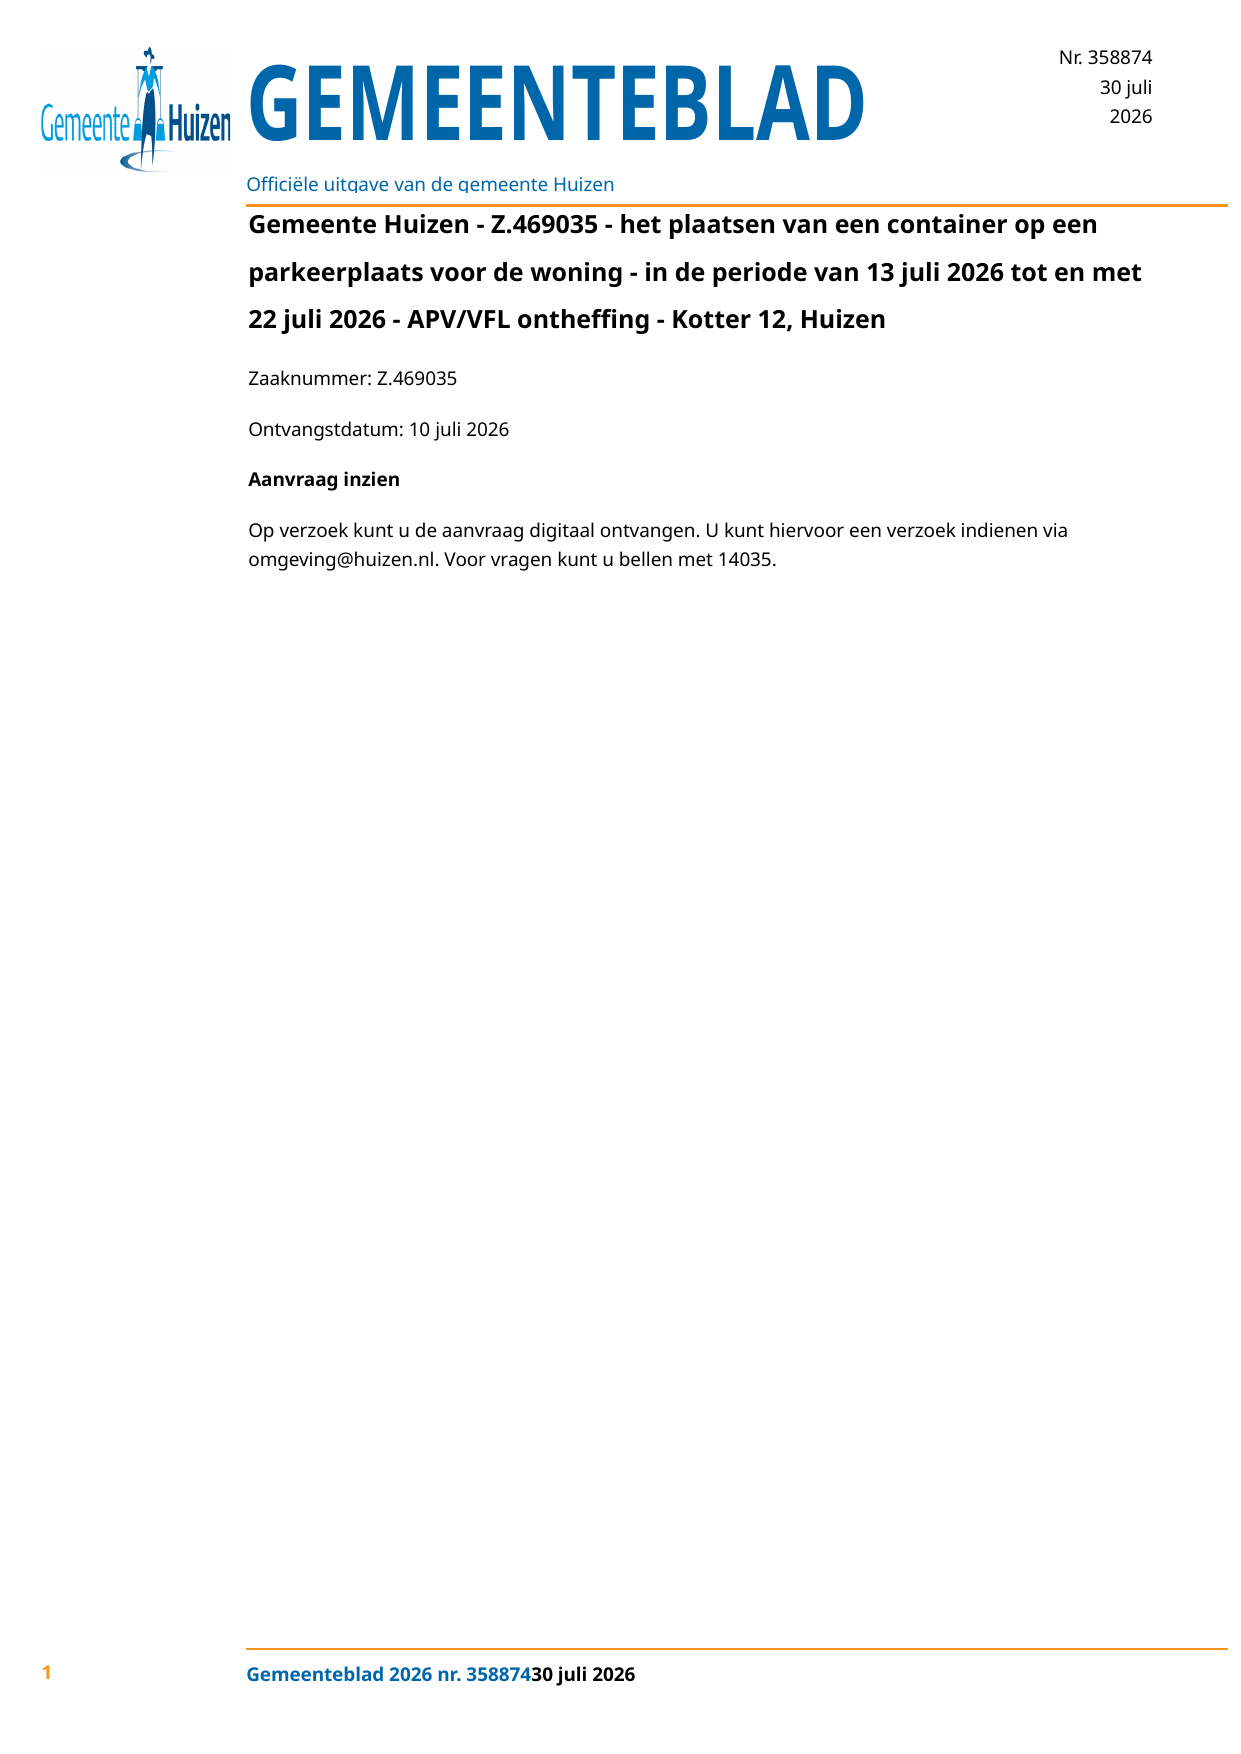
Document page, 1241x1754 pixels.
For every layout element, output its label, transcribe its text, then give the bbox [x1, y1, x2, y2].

text Aanvraag inzien [248, 466, 1152, 492]
text Zaaknummer: Z.469035 [248, 366, 1152, 391]
text Gemeente Huizen - Z.469035 - het plaatsen van een container op een parkeerplaats voor de woning - in de periode van 13 juli 2026 tot en met 22 juli 2026 - APV/VFL ontheffing - Kotter 12, Huizen [248, 207, 1152, 336]
text Ontvangstdatum: 10 juli 2026 [248, 416, 1152, 442]
picture [41, 47, 231, 172]
text Op verzoek kunt u de aanvraag digitaal ontvangen. U kunt hiervoor een verzoek indienen via omgeving@huizen.nl. Voor vragen kunt u bellen met 14035. [248, 517, 1152, 572]
